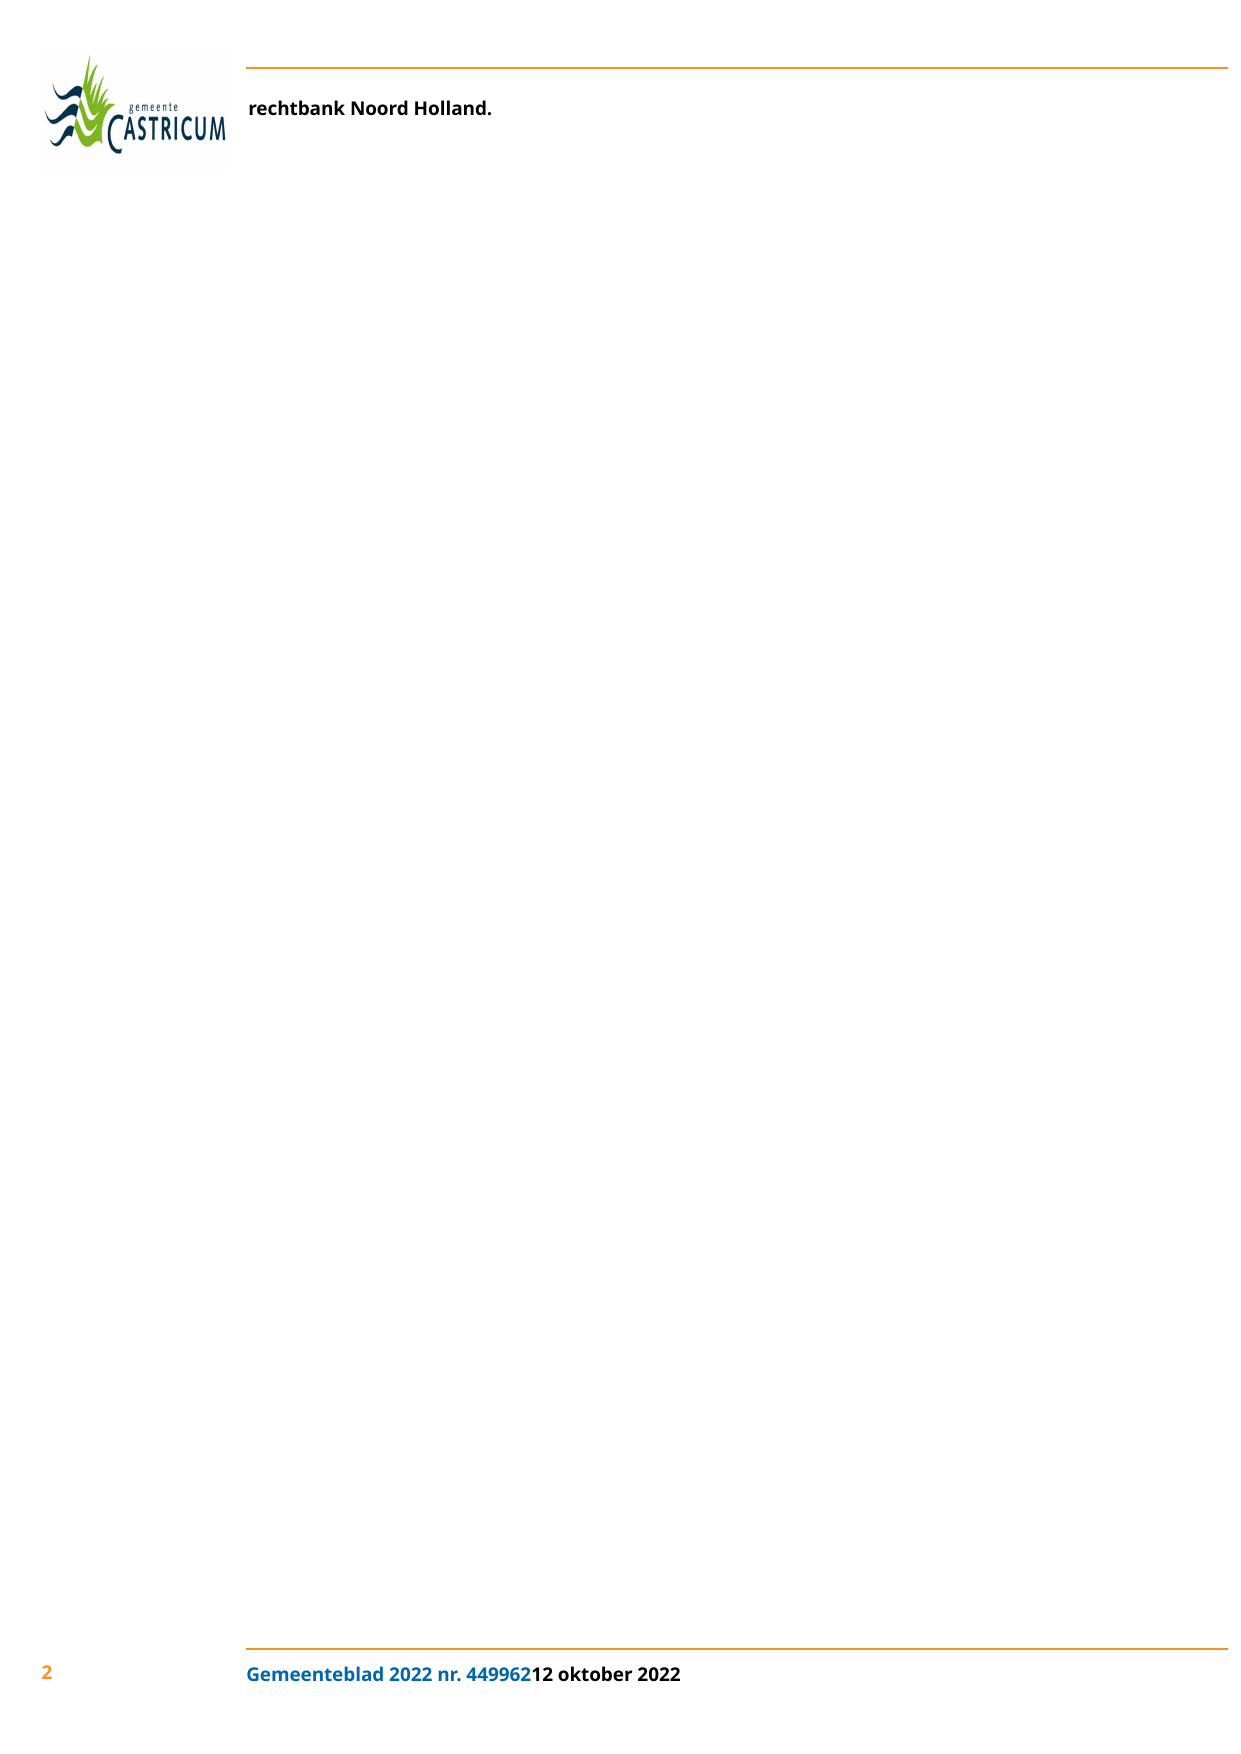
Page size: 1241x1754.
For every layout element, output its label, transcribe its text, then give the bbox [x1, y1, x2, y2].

text rechtbank Noord Holland. [248, 95, 1152, 121]
picture [41, 47, 231, 172]
